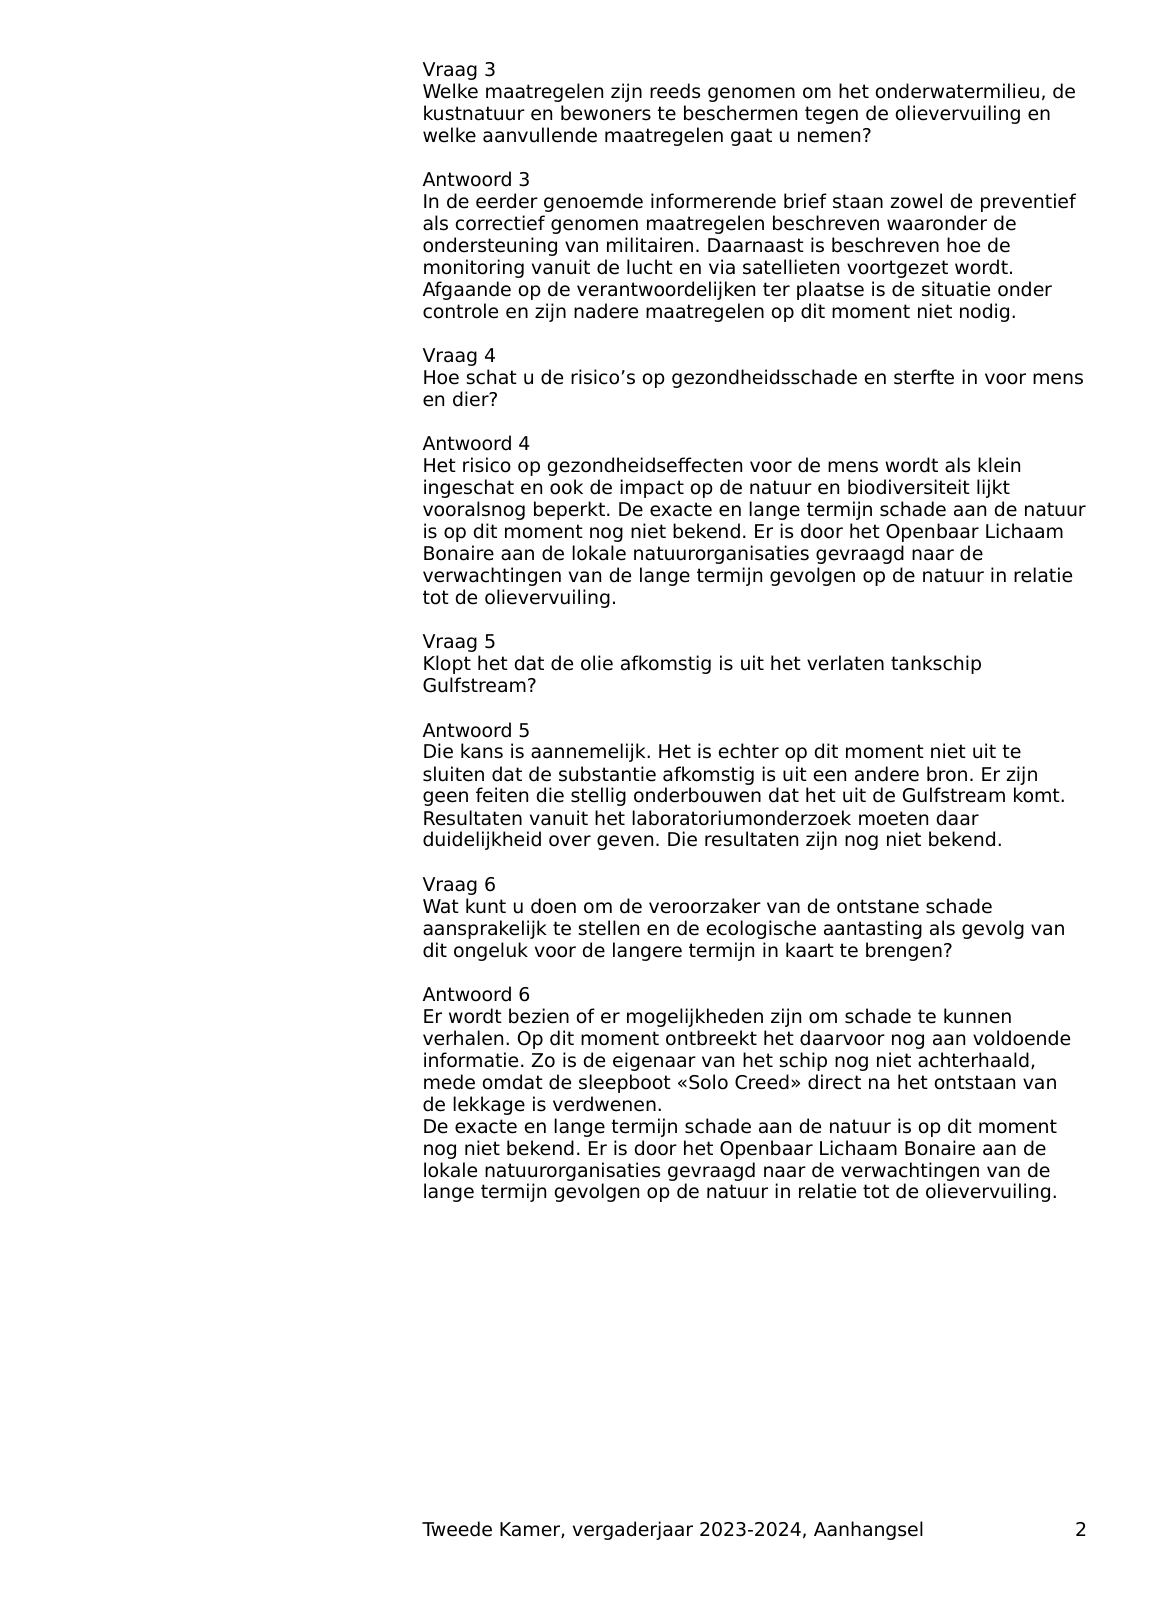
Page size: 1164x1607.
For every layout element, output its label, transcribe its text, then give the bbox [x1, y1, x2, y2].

text Vraag 3 [422, 59, 1087, 81]
text Antwoord 4 [422, 433, 1087, 455]
text Antwoord 3 [422, 169, 1087, 191]
text Vraag 4 [422, 345, 1087, 367]
text Wat kunt u doen om de veroorzaker van de ontstane schade aansprakelijk te stellen en de ecologische aantasting als gevolg van dit ongeluk voor de langere termijn in kaart te brengen? [422, 896, 1087, 961]
text Vraag 6 [422, 873, 1087, 896]
text Die kans is aannemelijk. Het is echter op dit moment niet uit te sluiten dat de substantie afkomstig is uit een andere bron. Er zijn geen feiten die stellig onderbouwen dat het uit de Gulfstream komt. Resultaten vanuit het laboratoriumonderzoek moeten daar duidelijkheid over geven. Die resultaten zijn nog niet bekend. [422, 741, 1087, 851]
text Het risico op gezondheidseffecten voor de mens wordt als klein ingeschat en ook de impact op de natuur en biodiversiteit lijkt vooralsnog beperkt. De exacte en lange termijn schade aan de natuur is op dit moment nog niet bekend. Er is door het Openbaar Lichaam Bonaire aan de lokale natuurorganisaties gevraagd naar de verwachtingen van de lange termijn gevolgen op de natuur in relatie tot de olievervuiling. [422, 455, 1087, 609]
text Hoe schat u de risico’s op gezondheidsschade en sterfte in voor mens en dier? [422, 367, 1087, 411]
text Welke maatregelen zijn reeds genomen om het onderwatermilieu, de kustnatuur en bewoners te beschermen tegen de olievervuiling en welke aanvullende maatregelen gaat u nemen? [422, 81, 1087, 147]
text Antwoord 5 [422, 719, 1087, 741]
text Er wordt bezien of er mogelijkheden zijn om schade te kunnen verhalen. Op dit moment ontbreekt het daarvoor nog aan voldoende informatie. Zo is de eigenaar van het schip nog niet achterhaald, mede omdat de sleepboot «Solo Creed» direct na het ontstaan van de lekkage is verdwenen. [422, 1006, 1087, 1116]
text De exacte en lange termijn schade aan de natuur is op dit moment nog niet bekend. Er is door het Openbaar Lichaam Bonaire aan de lokale natuurorganisaties gevraagd naar de verwachtingen van de lange termijn gevolgen op de natuur in relatie tot de olievervuiling. [422, 1116, 1087, 1203]
text In de eerder genoemde informerende brief staan zowel de preventief als correctief genomen maatregelen beschreven waaronder de ondersteuning van militairen. Daarnaast is beschreven hoe de monitoring vanuit de lucht en via satellieten voortgezet wordt. Afgaande op de verantwoordelijken ter plaatse is de situatie onder controle en zijn nadere maatregelen op dit moment niet nodig. [422, 191, 1087, 323]
text Vraag 5 [422, 631, 1087, 653]
text Antwoord 6 [422, 984, 1087, 1006]
text Klopt het dat de olie afkomstig is uit het verlaten tankschip Gulfstream? [422, 653, 1087, 697]
